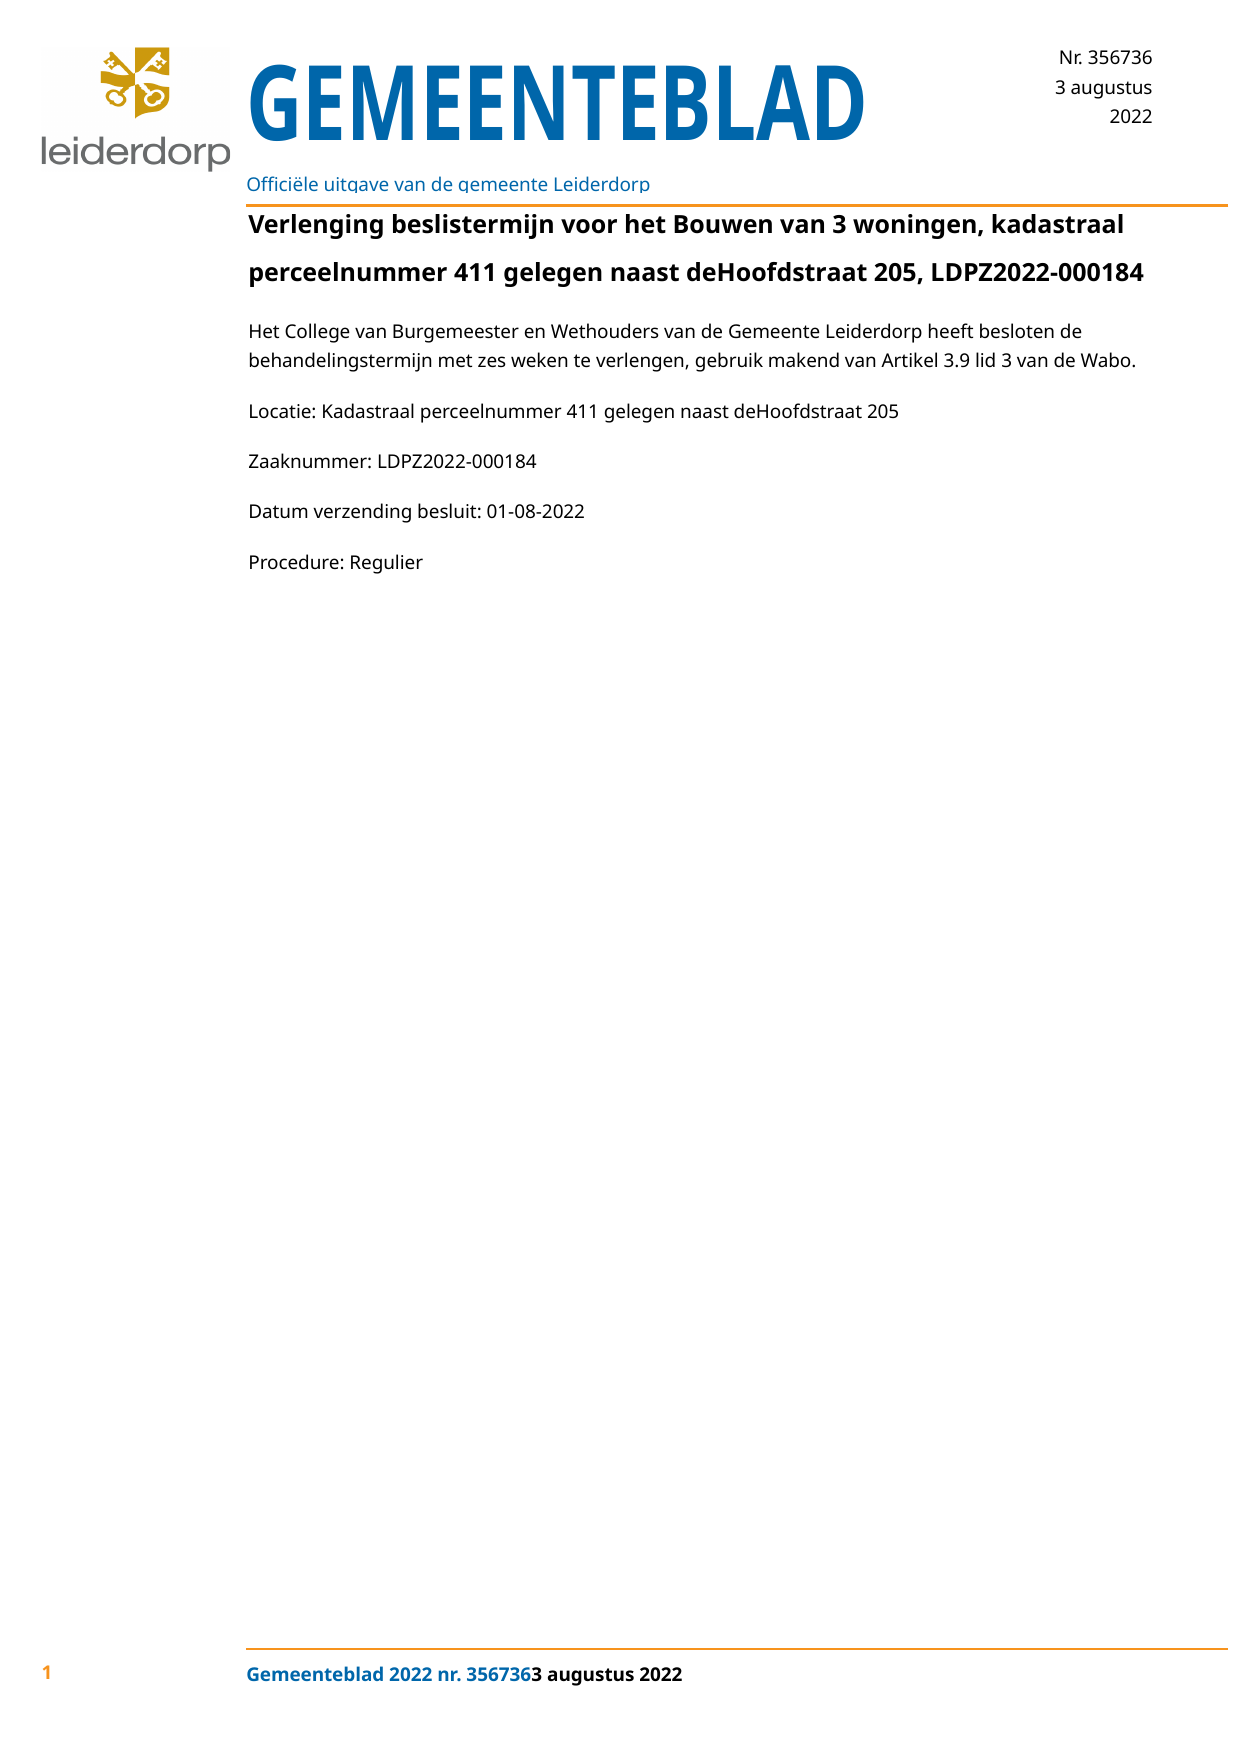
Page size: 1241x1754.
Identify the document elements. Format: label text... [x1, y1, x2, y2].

text Verlenging beslistermijn voor het Bouwen van 3 woningen, kadastraal perceelnummer 411 gelegen naast deHoofdstraat 205, LDPZ2022-000184 [248, 207, 1152, 288]
picture [41, 47, 231, 172]
text Datum verzending besluit: 01-08-2022 [248, 499, 1152, 524]
text Zaaknummer: LDPZ2022-000184 [248, 448, 1152, 474]
text Het College van Burgemeester en Wethouders van de Gemeente Leiderdorp heeft besloten de behandelingstermijn met zes weken te verlengen, gebruik makend van Artikel 3.9 lid 3 van de Wabo. [248, 318, 1152, 373]
text Procedure: Regulier [248, 549, 1152, 575]
text Locatie: Kadastraal perceelnummer 411 gelegen naast deHoofdstraat 205 [248, 398, 1152, 424]
